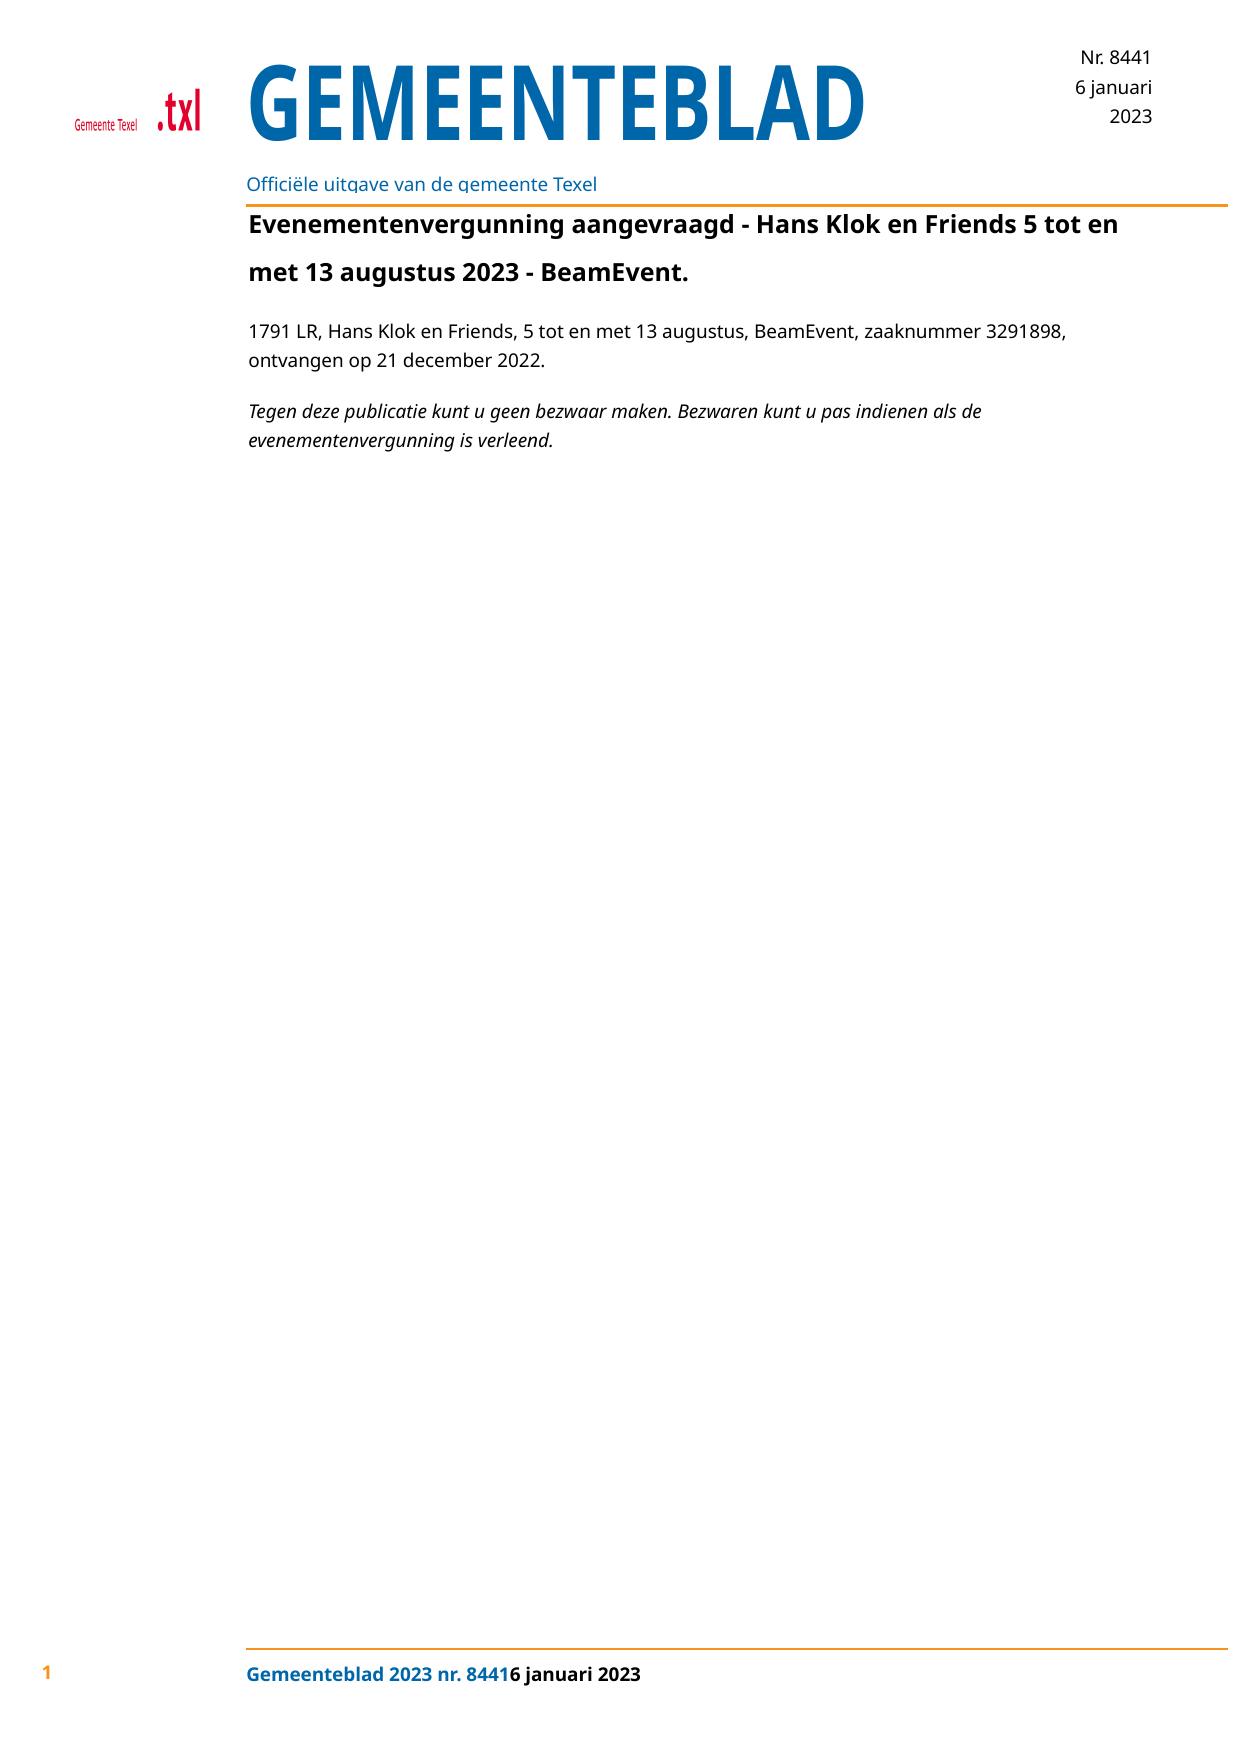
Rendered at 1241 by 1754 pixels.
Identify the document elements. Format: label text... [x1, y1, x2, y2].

text Tegen deze publicatie kunt u geen bezwaar maken. Bezwaren kunt u pas indienen als de evenementenvergunning is verleend. [248, 398, 1152, 453]
text Evenementenvergunning aangevraagd - Hans Klok en Friends 5 tot en met 13 augustus 2023 - BeamEvent. [248, 207, 1152, 288]
picture [41, 47, 231, 172]
text 1791 LR, Hans Klok en Friends, 5 tot en met 13 augustus, BeamEvent, zaaknummer 3291898, ontvangen op 21 december 2022. [248, 318, 1152, 373]
